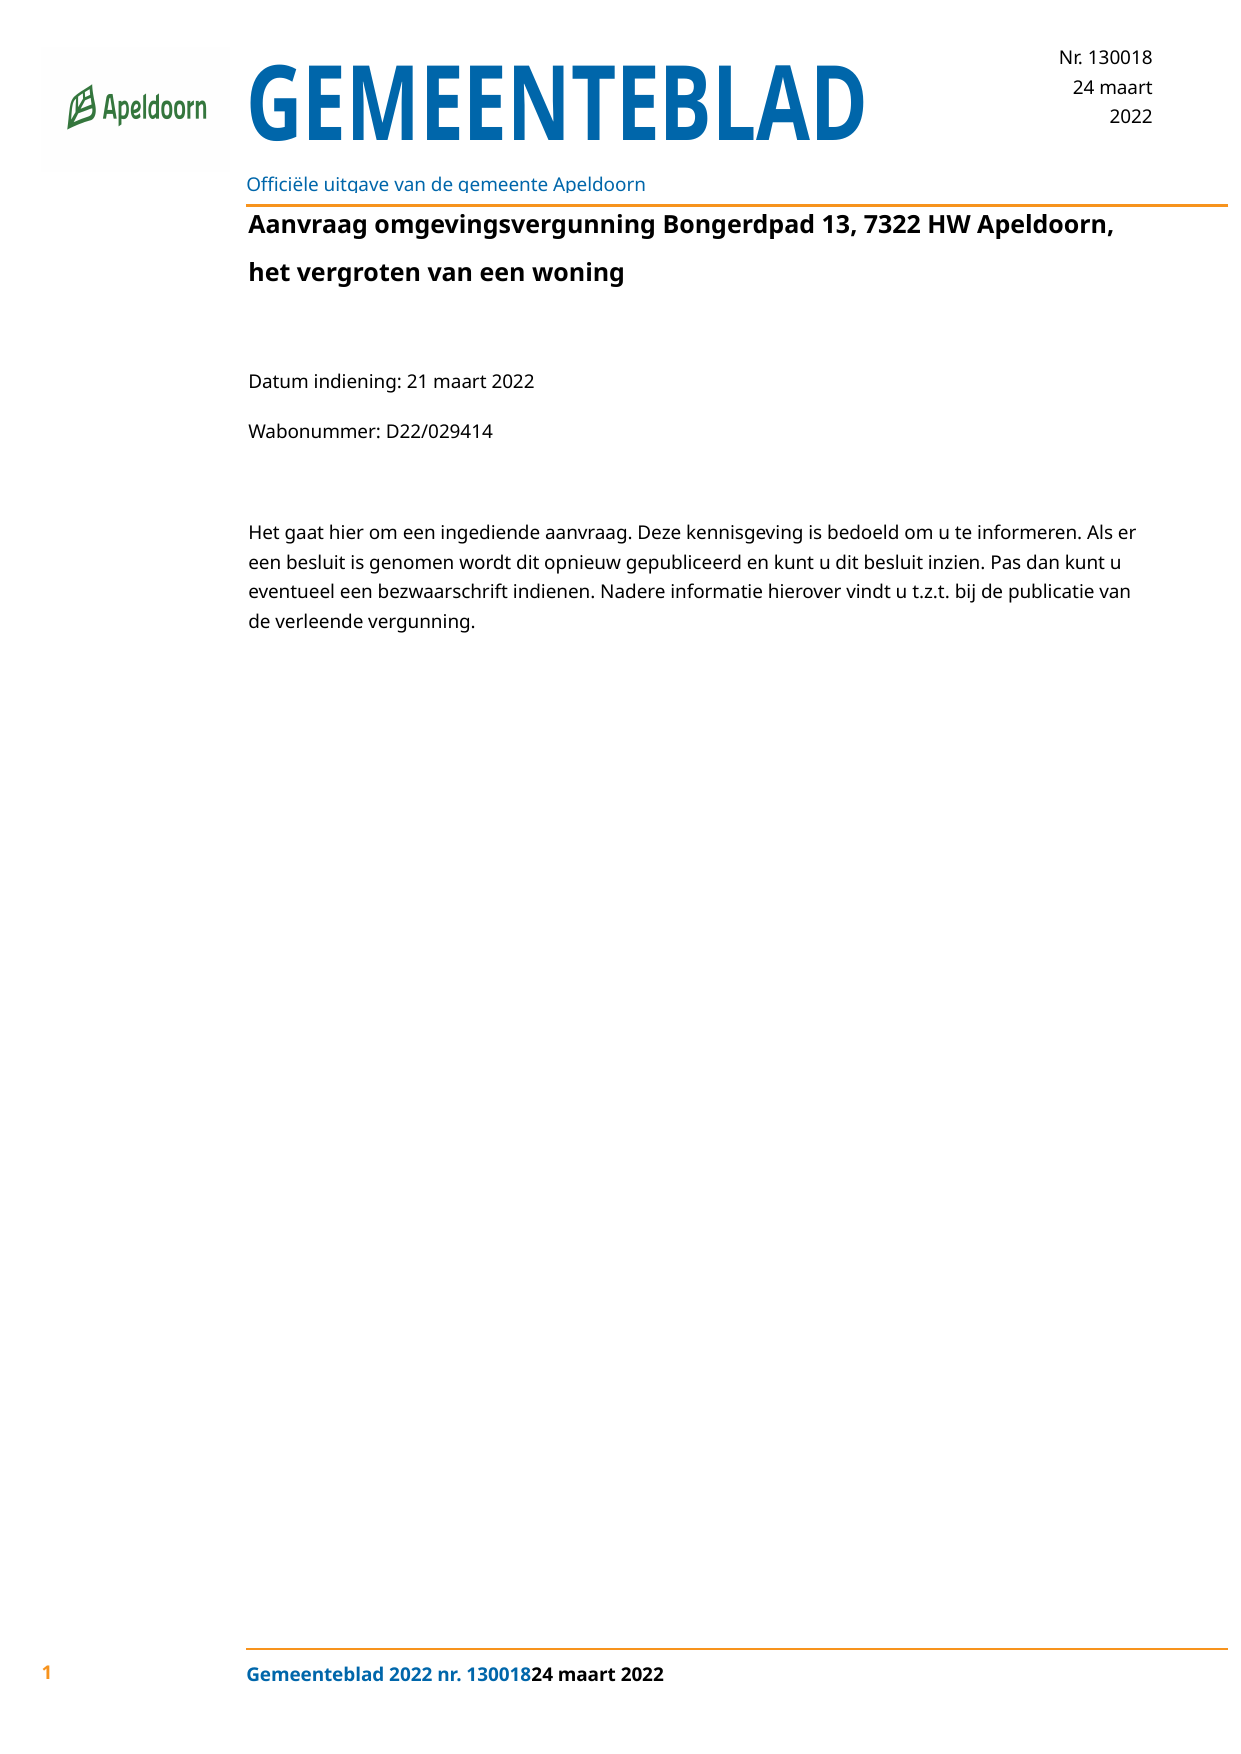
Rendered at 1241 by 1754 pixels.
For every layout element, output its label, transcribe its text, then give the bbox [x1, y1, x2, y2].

text Wabonummer: D22/029414 [248, 419, 1152, 444]
picture [41, 47, 231, 172]
text Aanvraag omgevingsvergunning Bongerdpad 13, 7322 HW Apeldoorn, het vergroten van een woning [248, 207, 1152, 288]
text Datum indiening: 21 maart 2022 [248, 368, 1152, 394]
text Het gaat hier om een ingediende aanvraag. Deze kennisgeving is bedoeld om u te informeren. Als er een besluit is genomen wordt dit opnieuw gepubliceerd en kunt u dit besluit inzien. Pas dan kunt u eventueel een bezwaarschrift indienen. Nadere informatie hierover vindt u t.z.t. bij de publicatie van de verleende vergunning. [248, 519, 1152, 634]
